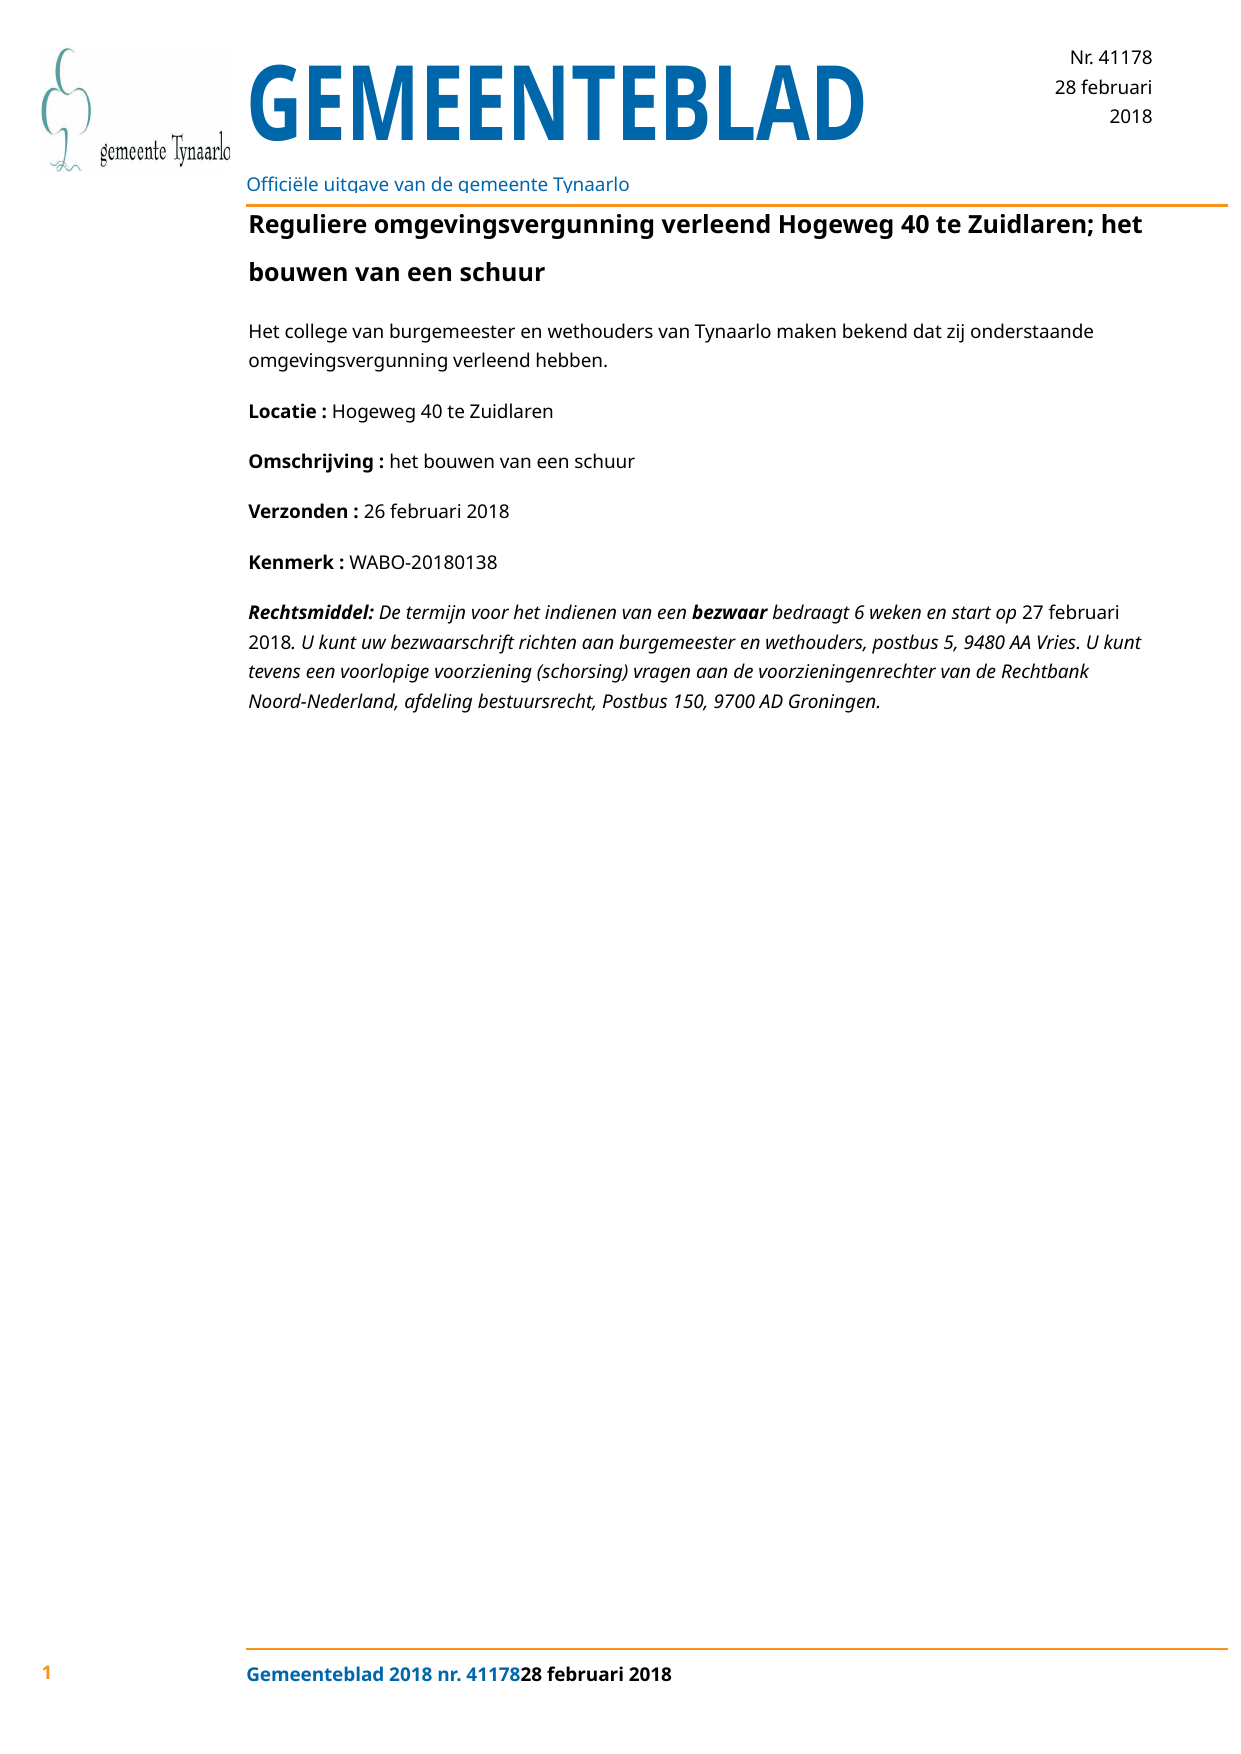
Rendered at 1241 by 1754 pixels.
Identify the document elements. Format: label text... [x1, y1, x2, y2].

text Locatie : Hogeweg 40 te Zuidlaren [248, 398, 1152, 424]
picture [41, 47, 231, 172]
text Kenmerk : WABO-20180138 [248, 549, 1152, 575]
text Het college van burgemeester en wethouders van Tynaarlo maken bekend dat zij onderstaande omgevingsvergunning verleend hebben. [248, 318, 1152, 373]
text Reguliere omgevingsvergunning verleend Hogeweg 40 te Zuidlaren; het bouwen van een schuur [248, 207, 1152, 288]
text Omschrijving : het bouwen van een schuur [248, 448, 1152, 474]
text Rechtsmiddel: De termijn voor het indienen van een bezwaar bedraagt 6 weken en start op 27 februari 2018. U kunt uw bezwaarschrift richten aan burgemeester en wethouders, postbus 5, 9480 AA Vries. U kunt tevens een voorlopige voorziening (schorsing) vragen aan de voorzieningenrechter van de Rechtbank Noord-Nederland, afdeling bestuursrecht, Postbus 150, 9700 AD Groningen. [248, 599, 1152, 714]
text Verzonden : 26 februari 2018 [248, 499, 1152, 524]
